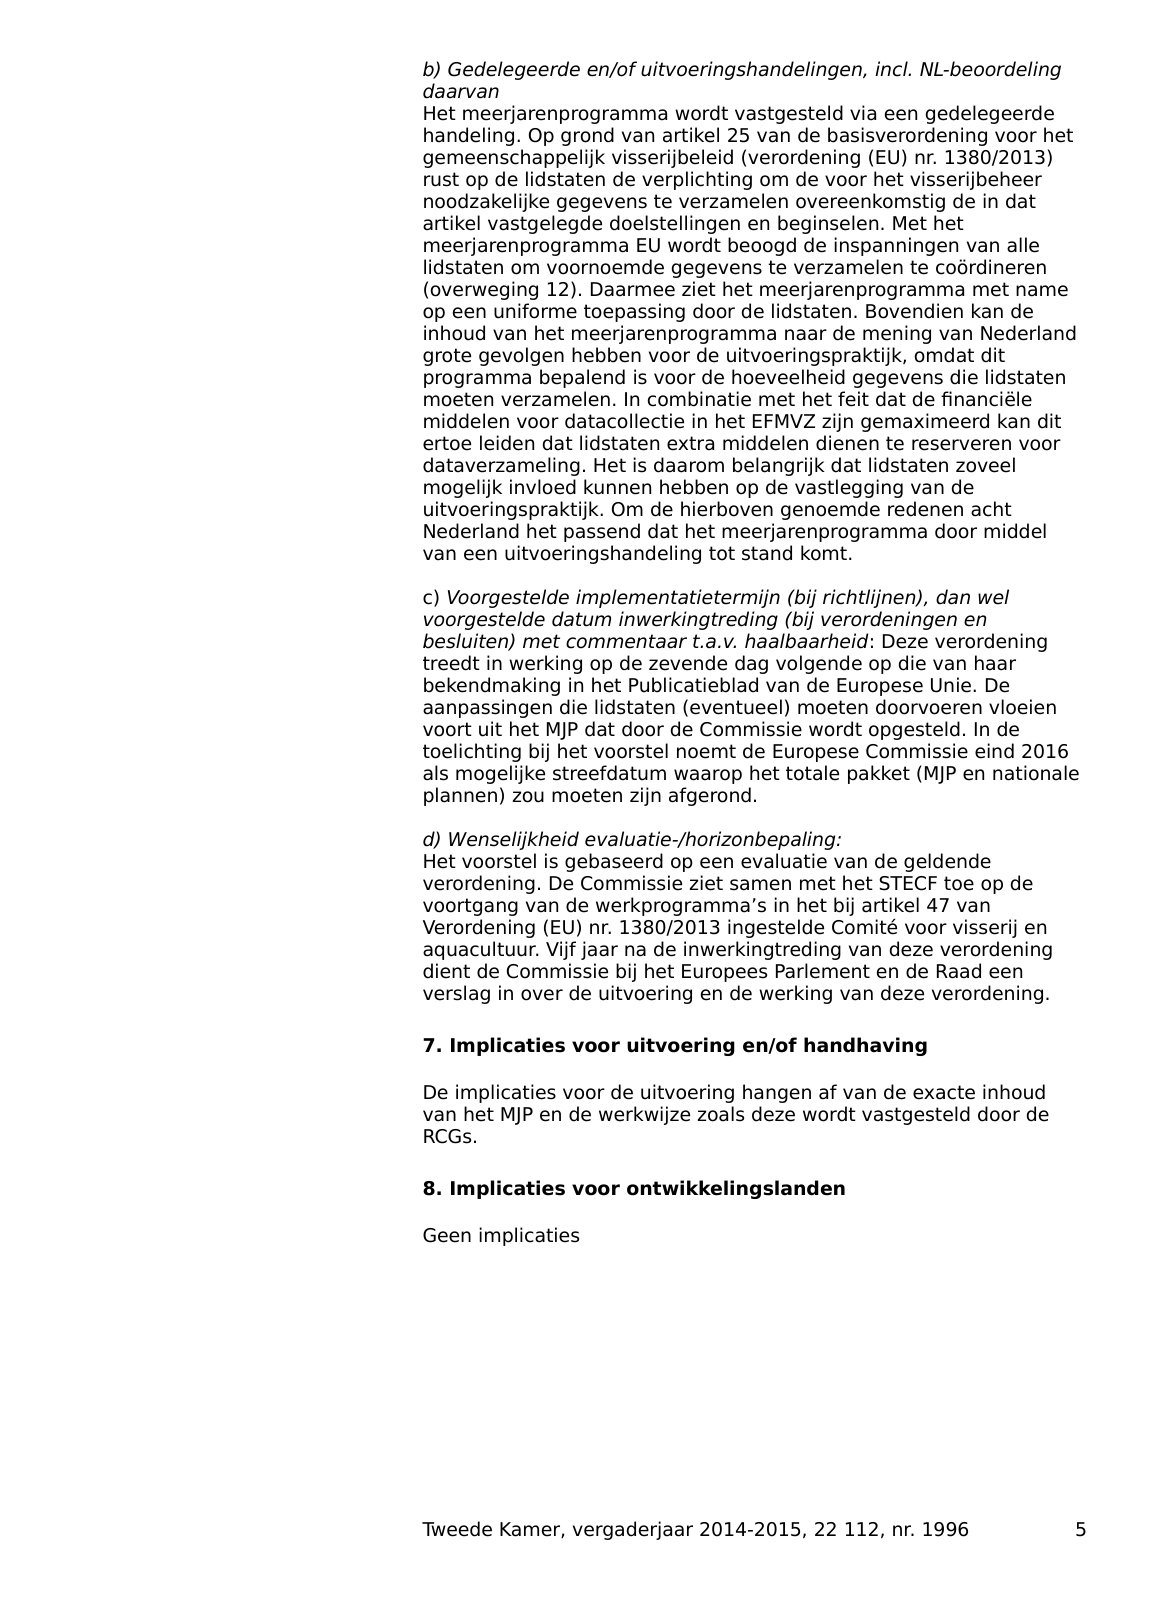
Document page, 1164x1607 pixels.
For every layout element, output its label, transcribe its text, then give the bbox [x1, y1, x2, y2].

text De implicaties voor de uitvoering hangen af van de exacte inhoud van het MJP en de werkwijze zoals deze wordt vastgesteld door de RCGs. [422, 1082, 1087, 1147]
text Het voorstel is gebaseerd op een evaluatie van de geldende verordening. De Commissie ziet samen met het STECF toe op de voortgang van de werkprogramma’s in het bij artikel 47 van Verordening (EU) nr. 1380/2013 ingestelde Comité voor visserij en aquacultuur. Vijf jaar na de inwerkingtreding van deze verordening dient de Commissie bij het Europees Parlement en de Raad een verslag in over de uitvoering en de werking van deze verordening. [422, 851, 1087, 1004]
text c) Voorgestelde implementatietermijn (bij richtlijnen), dan wel voorgestelde datum inwerkingtreding (bij verordeningen en besluiten) met commentaar t.a.v. haalbaarheid: Deze verordening treedt in werking op de zevende dag volgende op die van haar bekendmaking in het Publicatieblad van de Europese Unie. De aanpassingen die lidstaten (eventueel) moeten doorvoeren vloeien voort uit het MJP dat door de Commissie wordt opgesteld. In de toelichting bij het voorstel noemt de Europese Commissie eind 2016 als mogelijke streefdatum waarop het totale pakket (MJP en nationale plannen) zou moeten zijn afgerond. [422, 587, 1087, 807]
text d) Wenselijkheid evaluatie-/horizonbepaling: [422, 829, 1087, 851]
text Het meerjarenprogramma wordt vastgesteld via een gedelegeerde handeling. Op grond van artikel 25 van de basisverordening voor het gemeenschappelijk visserijbeleid (verordening (EU) nr. 1380/2013) rust op de lidstaten de verplichting om de voor het visserijbeheer noodzakelijke gegevens te verzamelen overeenkomstig de in dat artikel vastgelegde doelstellingen en beginselen. Met het meerjarenprogramma EU wordt beoogd de inspanningen van alle lidstaten om voornoemde gegevens te verzamelen te coördineren (overweging 12). Daarmee ziet het meerjarenprogramma met name op een uniforme toepassing door de lidstaten. Bovendien kan de inhoud van het meerjarenprogramma naar de mening van Nederland grote gevolgen hebben voor de uitvoeringspraktijk, omdat dit programma bepalend is voor de hoeveelheid gegevens die lidstaten moeten verzamelen. In combinatie met het feit dat de financiële middelen voor datacollectie in het EFMVZ zijn gemaximeerd kan dit ertoe leiden dat lidstaten extra middelen dienen te reserveren voor dataverzameling. Het is daarom belangrijk dat lidstaten zoveel mogelijk invloed kunnen hebben op de vastlegging van de uitvoeringspraktijk. Om de hierboven genoemde redenen acht Nederland het passend dat het meerjarenprogramma door middel van een uitvoeringshandeling tot stand komt. [422, 103, 1087, 564]
subtitle 7. Implicaties voor uitvoering en/of handhaving [422, 1034, 1087, 1057]
text Geen implicaties [422, 1224, 1087, 1246]
subtitle 8. Implicaties voor ontwikkelingslanden [422, 1177, 1087, 1199]
text b) Gedelegeerde en/of uitvoeringshandelingen, incl. NL-beoordeling daarvan [422, 59, 1087, 103]
